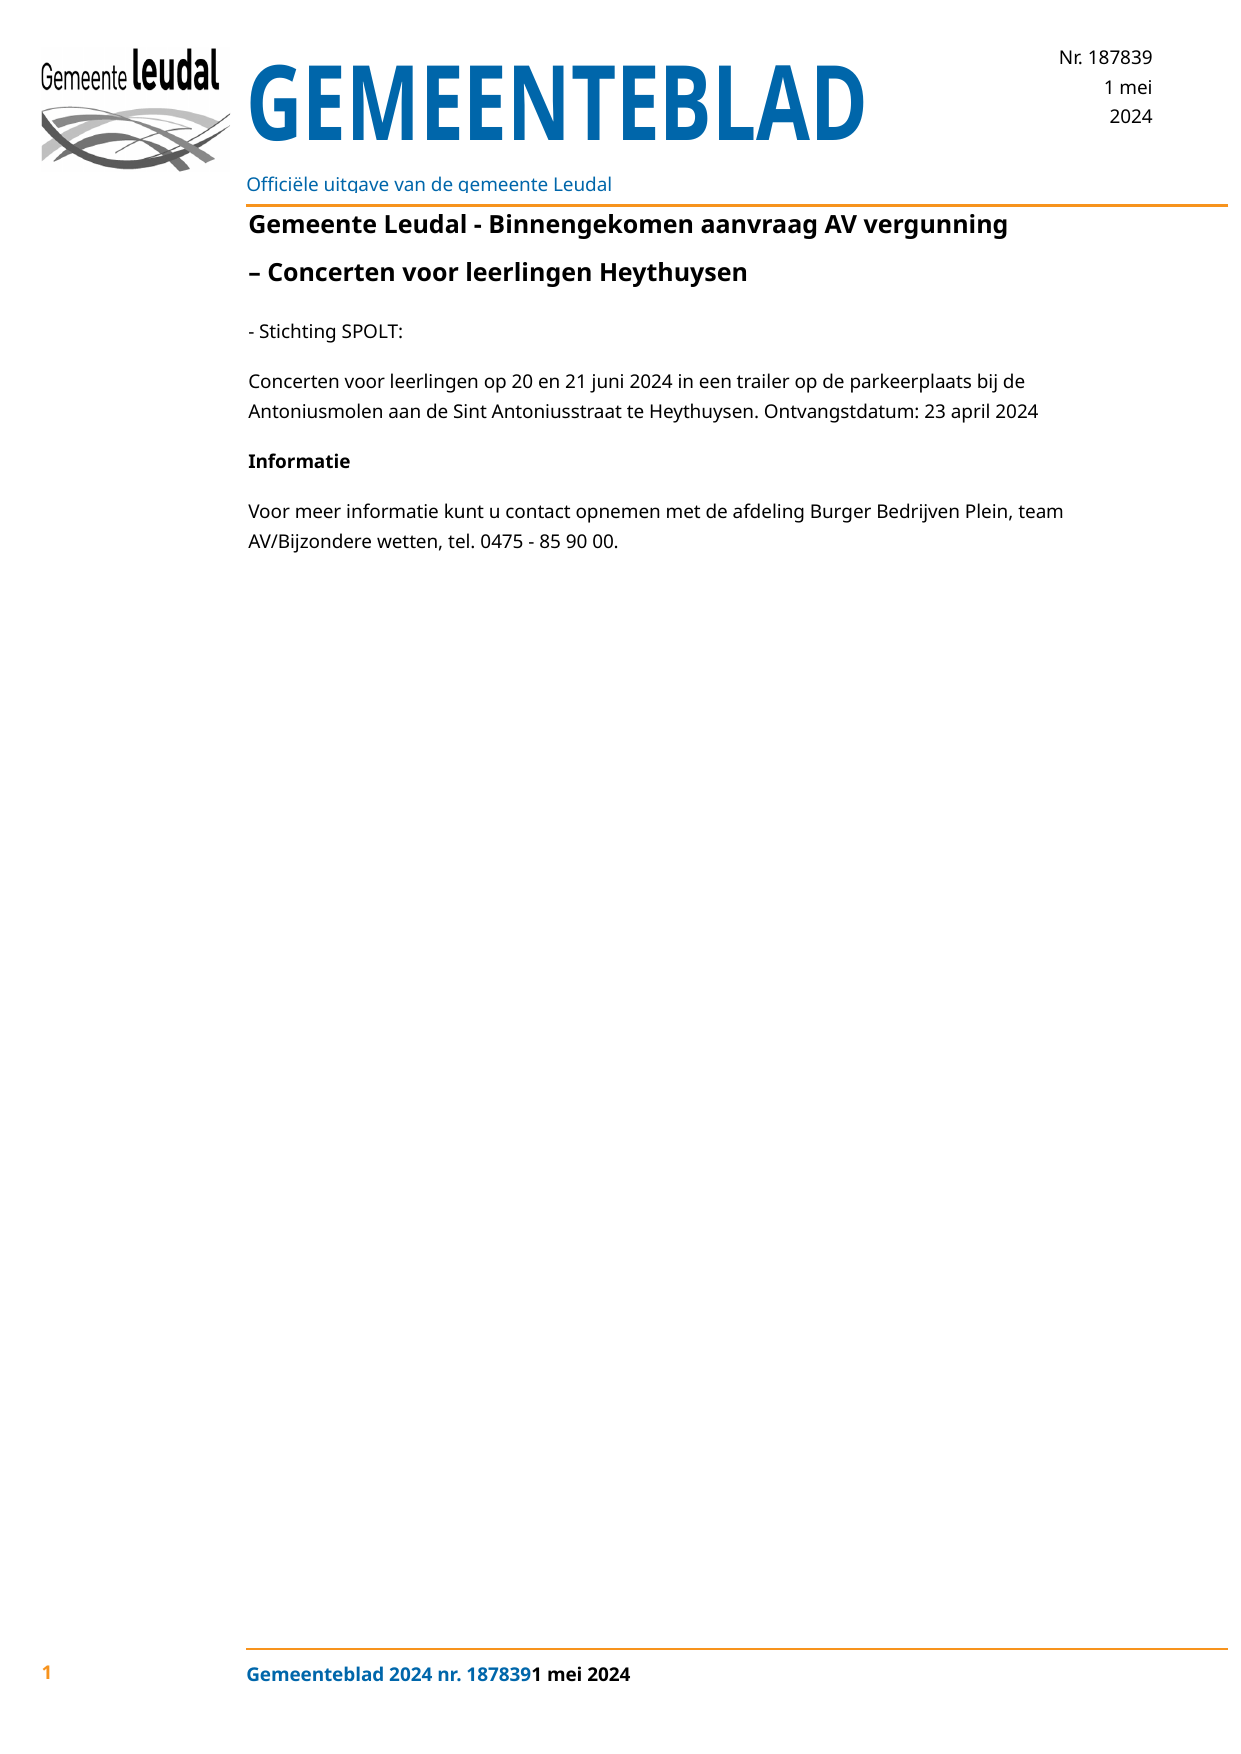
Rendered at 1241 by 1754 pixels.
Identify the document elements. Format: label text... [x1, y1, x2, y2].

text Voor meer informatie kunt u contact opnemen met de afdeling Burger Bedrijven Plein, team AV/Bijzondere wetten, tel. 0475 - 85 90 00. [248, 499, 1152, 554]
text Gemeente Leudal - Binnengekomen aanvraag AV vergunning – Concerten voor leerlingen Heythuysen [248, 207, 1152, 288]
text Concerten voor leerlingen op 20 en 21 juni 2024 in een trailer op de parkeerplaats bij de Antoniusmolen aan de Sint Antoniusstraat te Heythuysen. Ontvangstdatum: 23 april 2024 [248, 368, 1152, 424]
picture [41, 47, 231, 172]
text - Stichting SPOLT: [248, 318, 1152, 344]
text Informatie [248, 448, 1152, 474]
